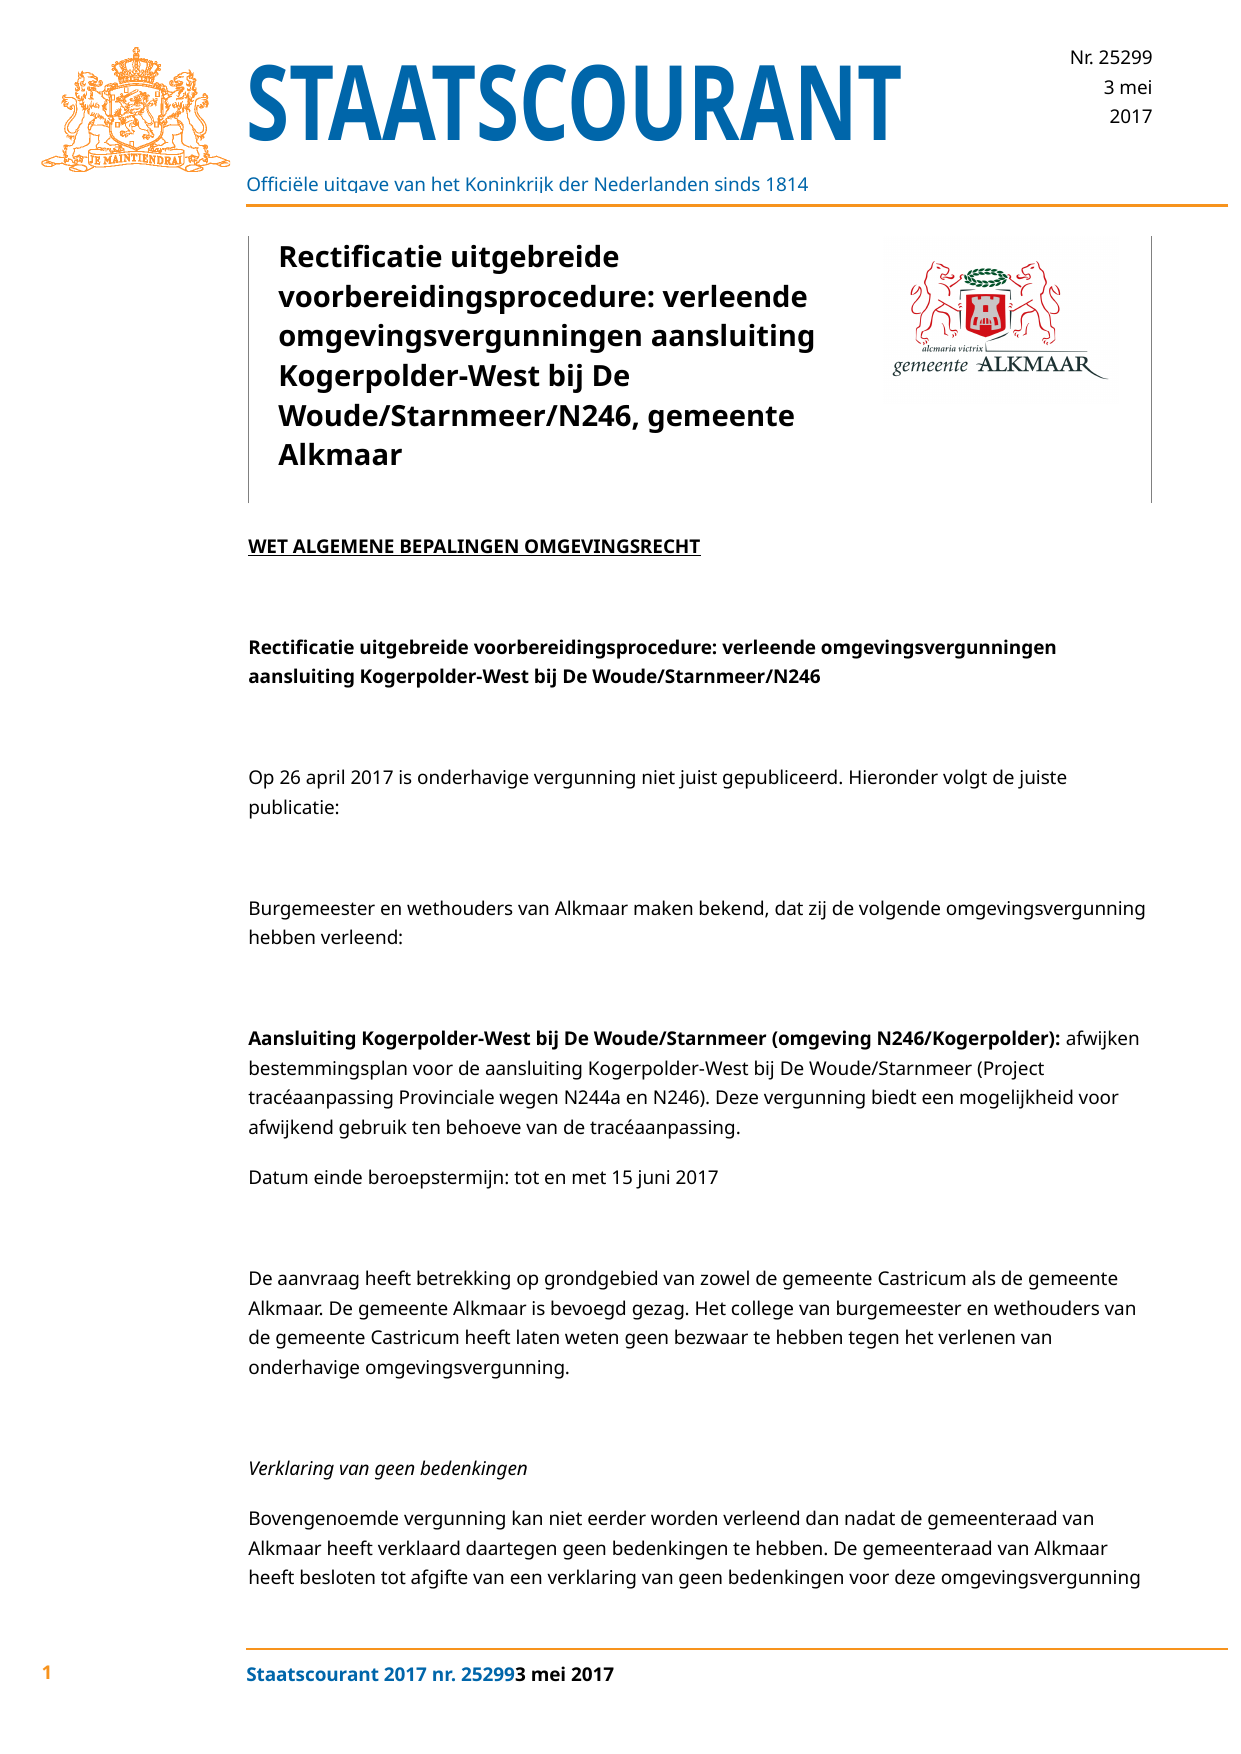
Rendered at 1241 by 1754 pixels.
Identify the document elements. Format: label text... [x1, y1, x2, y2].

text Op 26 april 2017 is onderhavige vergunning niet juist gepubliceerd. Hieronder volgt de juiste publicatie: [248, 764, 1152, 819]
text De aanvraag heeft betrekking op grondgebied van zowel de gemeente Castricum als de gemeente Alkmaar. De gemeente Alkmaar is bevoegd gezag. Het college van burgemeester en wethouders van de gemeente Castricum heeft laten weten geen bezwaar te hebben tegen het verlenen van onderhavige omgevingsvergunning. [248, 1265, 1152, 1379]
table_header [850, 236, 1151, 503]
text Bovengenoemde vergunning kan niet eerder worden verleend dan nadat de gemeenteraad van Alkmaar heeft verklaard daartegen geen bedenkingen te hebben. De gemeenteraad van Alkmaar heeft besloten tot afgifte van een verklaring van geen bedenkingen voor deze omgevingsvergunning [248, 1505, 1152, 1590]
text Burgemeester en wethouders van Alkmaar maken bekend, dat zij de volgende omgevingsvergunning hebben verleend: [248, 895, 1152, 950]
picture [882, 236, 1119, 404]
text Aansluiting Kogerpolder-West bij De Woude/Starnmeer (omgeving N246/Kogerpolder): afwijken bestemmingsplan voor de aansluiting Kogerpolder-West bij De Woude/Starnmeer (Project tracéaanpassing Provinciale wegen N244a en N246). Deze vergunning biedt een mogelijkheid voor afwijkend gebruik ten behoeve van de tracéaanpassing. [248, 1025, 1152, 1139]
text Verklaring van geen bedenkingen [248, 1455, 1152, 1480]
text Rectificatie uitgebreide voorbereidingsprocedure: verleende omgevingsvergunningen aansluiting Kogerpolder-West bij De Woude/Starnmeer/N246 [248, 634, 1152, 689]
picture [41, 47, 231, 172]
table_header Rectificatie uitgebreide voorbereidingsprocedure: verleende omgevingsvergunningen aansluiting Kogerpolder-West bij De Woude/Starnmeer/N246, gemeente Alkmaar [249, 236, 850, 503]
text WET ALGEMENE BEPALINGEN OMGEVINGSRECHT [248, 533, 1152, 559]
text Datum einde beroepstermijn: tot en met 15 juni 2017 [248, 1164, 1152, 1190]
